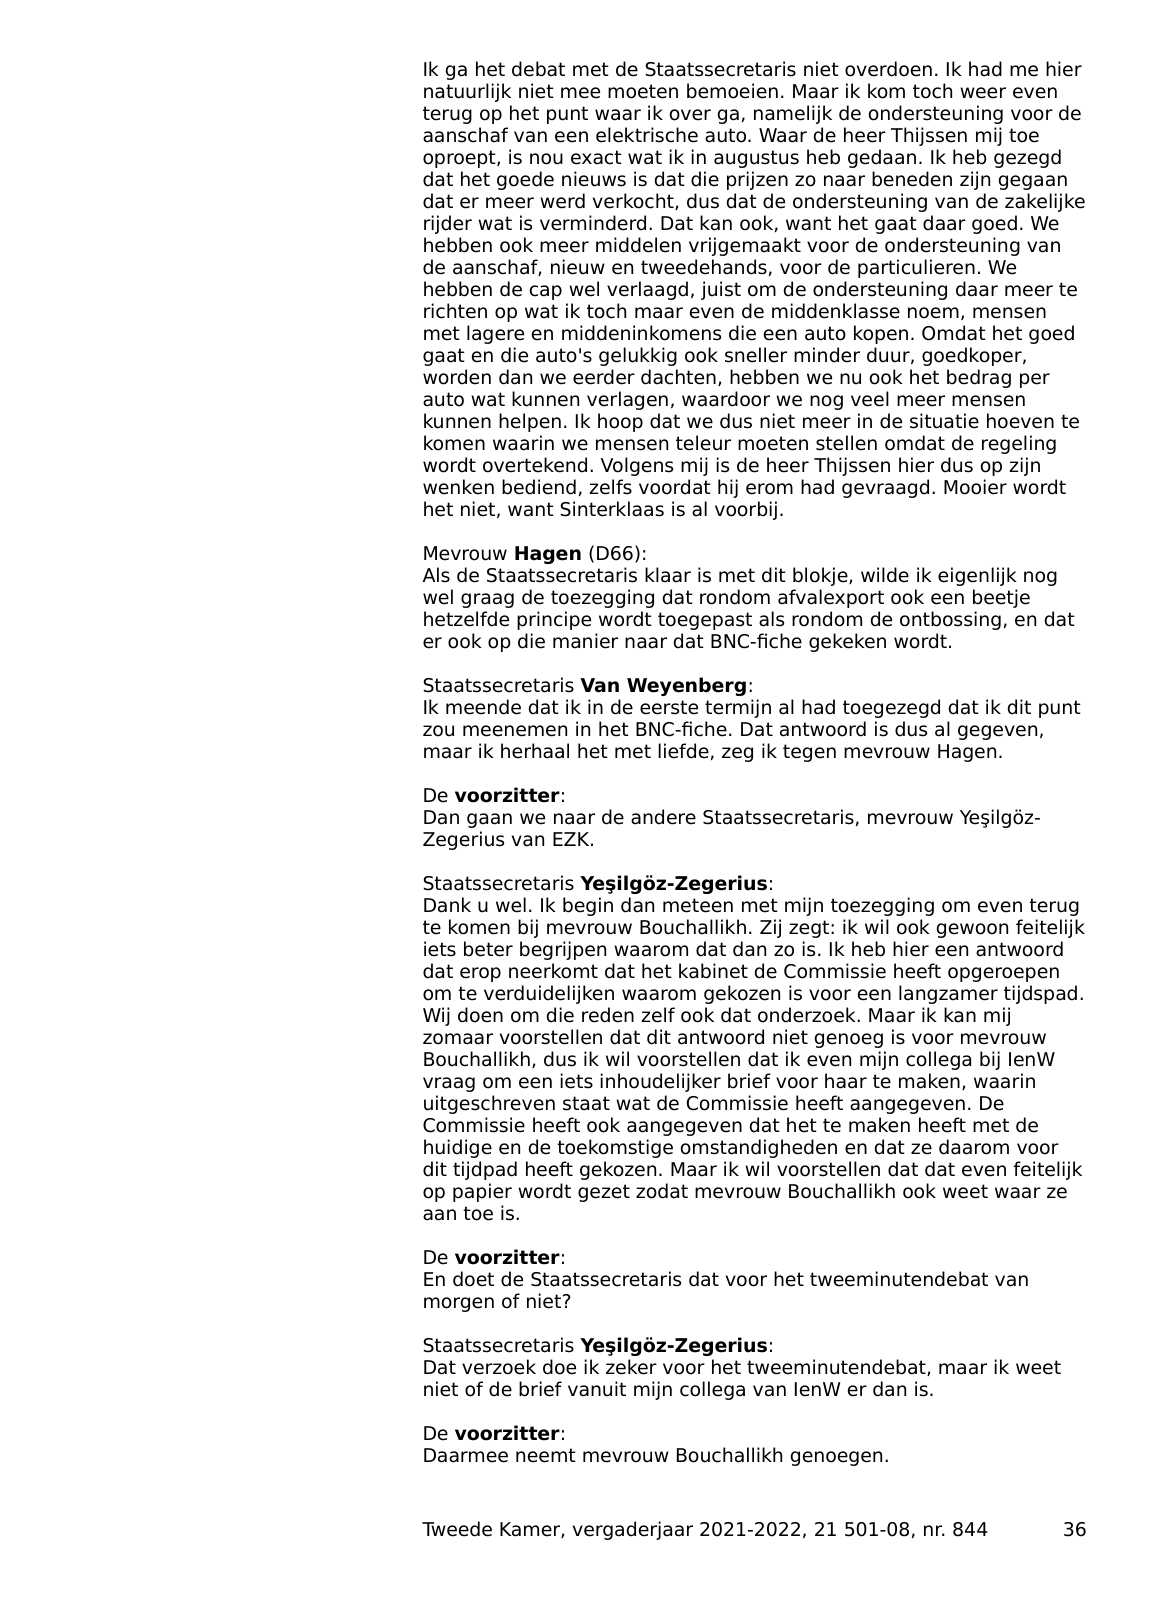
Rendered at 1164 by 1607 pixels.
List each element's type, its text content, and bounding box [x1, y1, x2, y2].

text Staatssecretaris Yeşilgöz-Zegerius: [422, 1335, 1087, 1357]
text Staatssecretaris Yeşilgöz-Zegerius: [422, 873, 1087, 895]
text De voorzitter: [422, 1247, 1087, 1269]
text Als de Staatssecretaris klaar is met dit blokje, wilde ik eigenlijk nog wel graag de toezegging dat rondom afvalexport ook een beetje hetzelfde principe wordt toegepast als rondom de ontbossing, en dat er ook op die manier naar dat BNC-fiche gekeken wordt. [422, 565, 1087, 653]
text Daarmee neemt mevrouw Bouchallikh genoegen. [422, 1445, 1087, 1467]
text De voorzitter: [422, 1423, 1087, 1445]
text Ik ga het debat met de Staatssecretaris niet overdoen. Ik had me hier natuurlijk niet mee moeten bemoeien. Maar ik kom toch weer even terug op het punt waar ik over ga, namelijk de ondersteuning voor de aanschaf van een elektrische auto. Waar de heer Thijssen mij toe oproept, is nou exact wat ik in augustus heb gedaan. Ik heb gezegd dat het goede nieuws is dat die prijzen zo naar beneden zijn gegaan dat er meer werd verkocht, dus dat de ondersteuning van de zakelijke rijder wat is verminderd. Dat kan ook, want het gaat daar goed. We hebben ook meer middelen vrijgemaakt voor de ondersteuning van de aanschaf, nieuw en tweedehands, voor de particulieren. We hebben de cap wel verlaagd, juist om de ondersteuning daar meer te richten op wat ik toch maar even de middenklasse noem, mensen met lagere en middeninkomens die een auto kopen. Omdat het goed gaat en die auto's gelukkig ook sneller minder duur, goedkoper, worden dan we eerder dachten, hebben we nu ook het bedrag per auto wat kunnen verlagen, waardoor we nog veel meer mensen kunnen helpen. Ik hoop dat we dus niet meer in de situatie hoeven te komen waarin we mensen teleur moeten stellen omdat de regeling wordt overtekend. Volgens mij is de heer Thijssen hier dus op zijn wenken bediend, zelfs voordat hij erom had gevraagd. Mooier wordt het niet, want Sinterklaas is al voorbij. [422, 59, 1087, 521]
text De voorzitter: [422, 785, 1087, 807]
text En doet de Staatssecretaris dat voor het tweeminutendebat van morgen of niet? [422, 1269, 1087, 1313]
text Ik meende dat ik in de eerste termijn al had toegezegd dat ik dit punt zou meenemen in het BNC-fiche. Dat antwoord is dus al gegeven, maar ik herhaal het met liefde, zeg ik tegen mevrouw Hagen. [422, 697, 1087, 763]
text Staatssecretaris Van Weyenberg: [422, 675, 1087, 697]
text Mevrouw Hagen (D66): [422, 543, 1087, 565]
text Dank u wel. Ik begin dan meteen met mijn toezegging om even terug te komen bij mevrouw Bouchallikh. Zij zegt: ik wil ook gewoon feitelijk iets beter begrijpen waarom dat dan zo is. Ik heb hier een antwoord dat erop neerkomt dat het kabinet de Commissie heeft opgeroepen om te verduidelijken waarom gekozen is voor een langzamer tijdspad. Wij doen om die reden zelf ook dat onderzoek. Maar ik kan mij zomaar voorstellen dat dit antwoord niet genoeg is voor mevrouw Bouchallikh, dus ik wil voorstellen dat ik even mijn collega bij IenW vraag om een iets inhoudelijker brief voor haar te maken, waarin uitgeschreven staat wat de Commissie heeft aangegeven. De Commissie heeft ook aangegeven dat het te maken heeft met de huidige en de toekomstige omstandigheden en dat ze daarom voor dit tijdpad heeft gekozen. Maar ik wil voorstellen dat dat even feitelijk op papier wordt gezet zodat mevrouw Bouchallikh ook weet waar ze aan toe is. [422, 895, 1087, 1225]
text Dat verzoek doe ik zeker voor het tweeminutendebat, maar ik weet niet of de brief vanuit mijn collega van IenW er dan is. [422, 1357, 1087, 1401]
text Dan gaan we naar de andere Staatssecretaris, mevrouw Yeşilgöz-Zegerius van EZK. [422, 807, 1087, 851]
